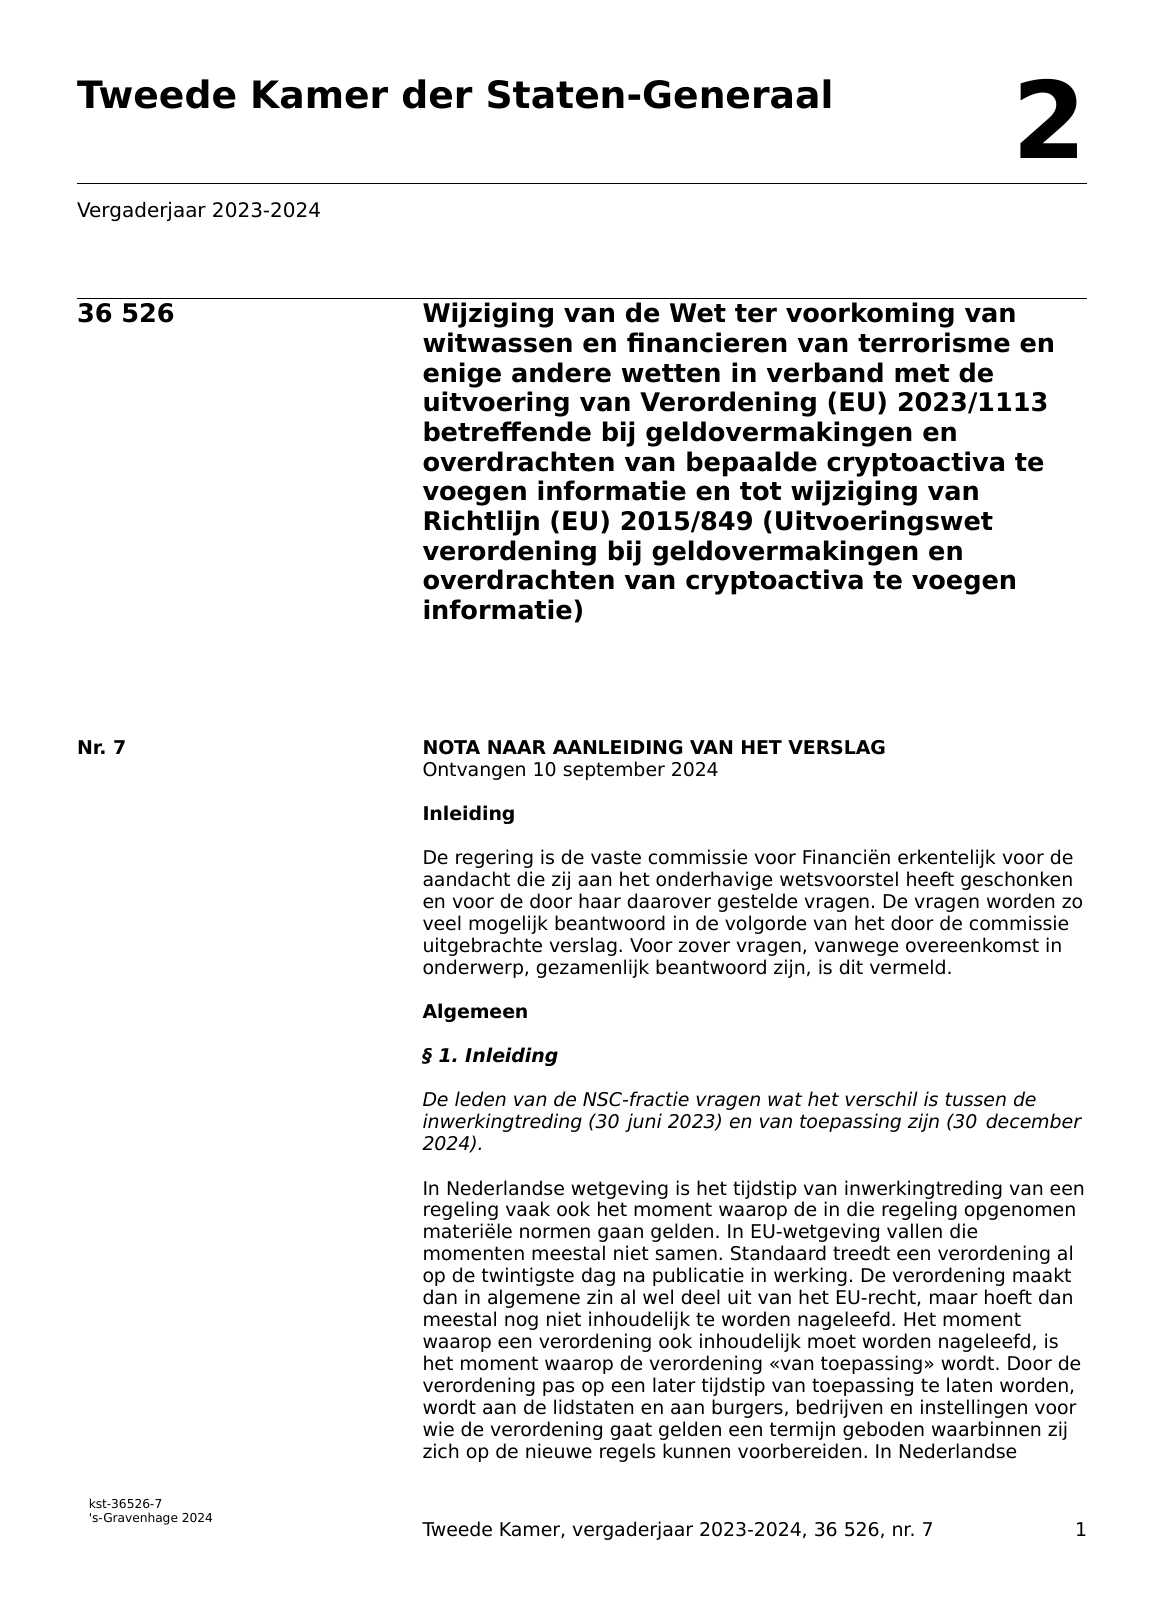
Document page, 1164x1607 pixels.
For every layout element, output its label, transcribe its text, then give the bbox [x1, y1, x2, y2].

subtitle Inleiding [422, 803, 1087, 825]
text 's-Gravenhage 2024 [88, 1511, 323, 1525]
text De leden van de NSC-fractie vragen wat het verschil is tussen de inwerkingtreding (30 juni 2023) en van toepassing zijn (30 december 2024). [422, 1089, 1087, 1155]
text kst-36526-7 [88, 1497, 323, 1511]
text Ontvangen 10 september 2024 [422, 758, 1087, 781]
table_header 2 [886, 59, 1087, 183]
text De regering is de vaste commissie voor Financiën erkentelijk voor de aandacht die zij aan het onderhavige wetsvoorstel heeft geschonken en voor de door haar daarover gestelde vragen. De vragen worden zo veel mogelijk beantwoord in de volgorde van het door de commissie uitgebrachte verslag. Voor zover vragen, vanwege overeenkomst in onderwerp, gezamenlijk beantwoord zijn, is dit vermeld. [422, 847, 1087, 979]
text In Nederlandse wetgeving is het tijdstip van inwerkingtreding van een regeling vaak ook het moment waarop de in die regeling opgenomen materiële normen gaan gelden. In EU-wetgeving vallen die momenten meestal niet samen. Standaard treedt een verordening al op de twintigste dag na publicatie in werking. De verordening maakt dan in algemene zin al wel deel uit van het EU-recht, maar hoeft dan meestal nog niet inhoudelijk te worden nageleefd. Het moment waarop een verordening ook inhoudelijk moet worden nageleefd, is het moment waarop de verordening «van toepassing» wordt. Door de verordening pas op een later tijdstip van toepassing te laten worden, wordt aan de lidstaten en aan burgers, bedrijven en instellingen voor wie de verordening gaat gelden een termijn geboden waarbinnen zij zich op de nieuwe regels kunnen voorbereiden. In Nederlandse [422, 1177, 1087, 1463]
table_header Tweede Kamer der Staten-Generaal [77, 59, 886, 183]
table_cell Vergaderjaar 2023-2024 [77, 184, 1087, 298]
subtitle Algemeen [422, 1001, 1087, 1023]
subtitle § 1. Inleiding [422, 1045, 1087, 1067]
subtitle Nr. 7 NOTA NAAR AANLEIDING VAN HET VERSLAG [77, 737, 1087, 758]
subtitle 36 526 Wijziging van de Wet ter voorkoming van witwassen en financieren van terrorisme en enige andere wetten in verband met de uitvoering van Verordening (EU) 2023/1113 betreffende bij geldovermakingen en overdrachten van bepaalde cryptoactiva te voegen informatie en tot wijziging van Richtlijn (EU) 2015/849 (Uitvoeringswet verordening bij geldovermakingen en overdrachten van cryptoactiva te voegen informatie) [77, 299, 1087, 626]
